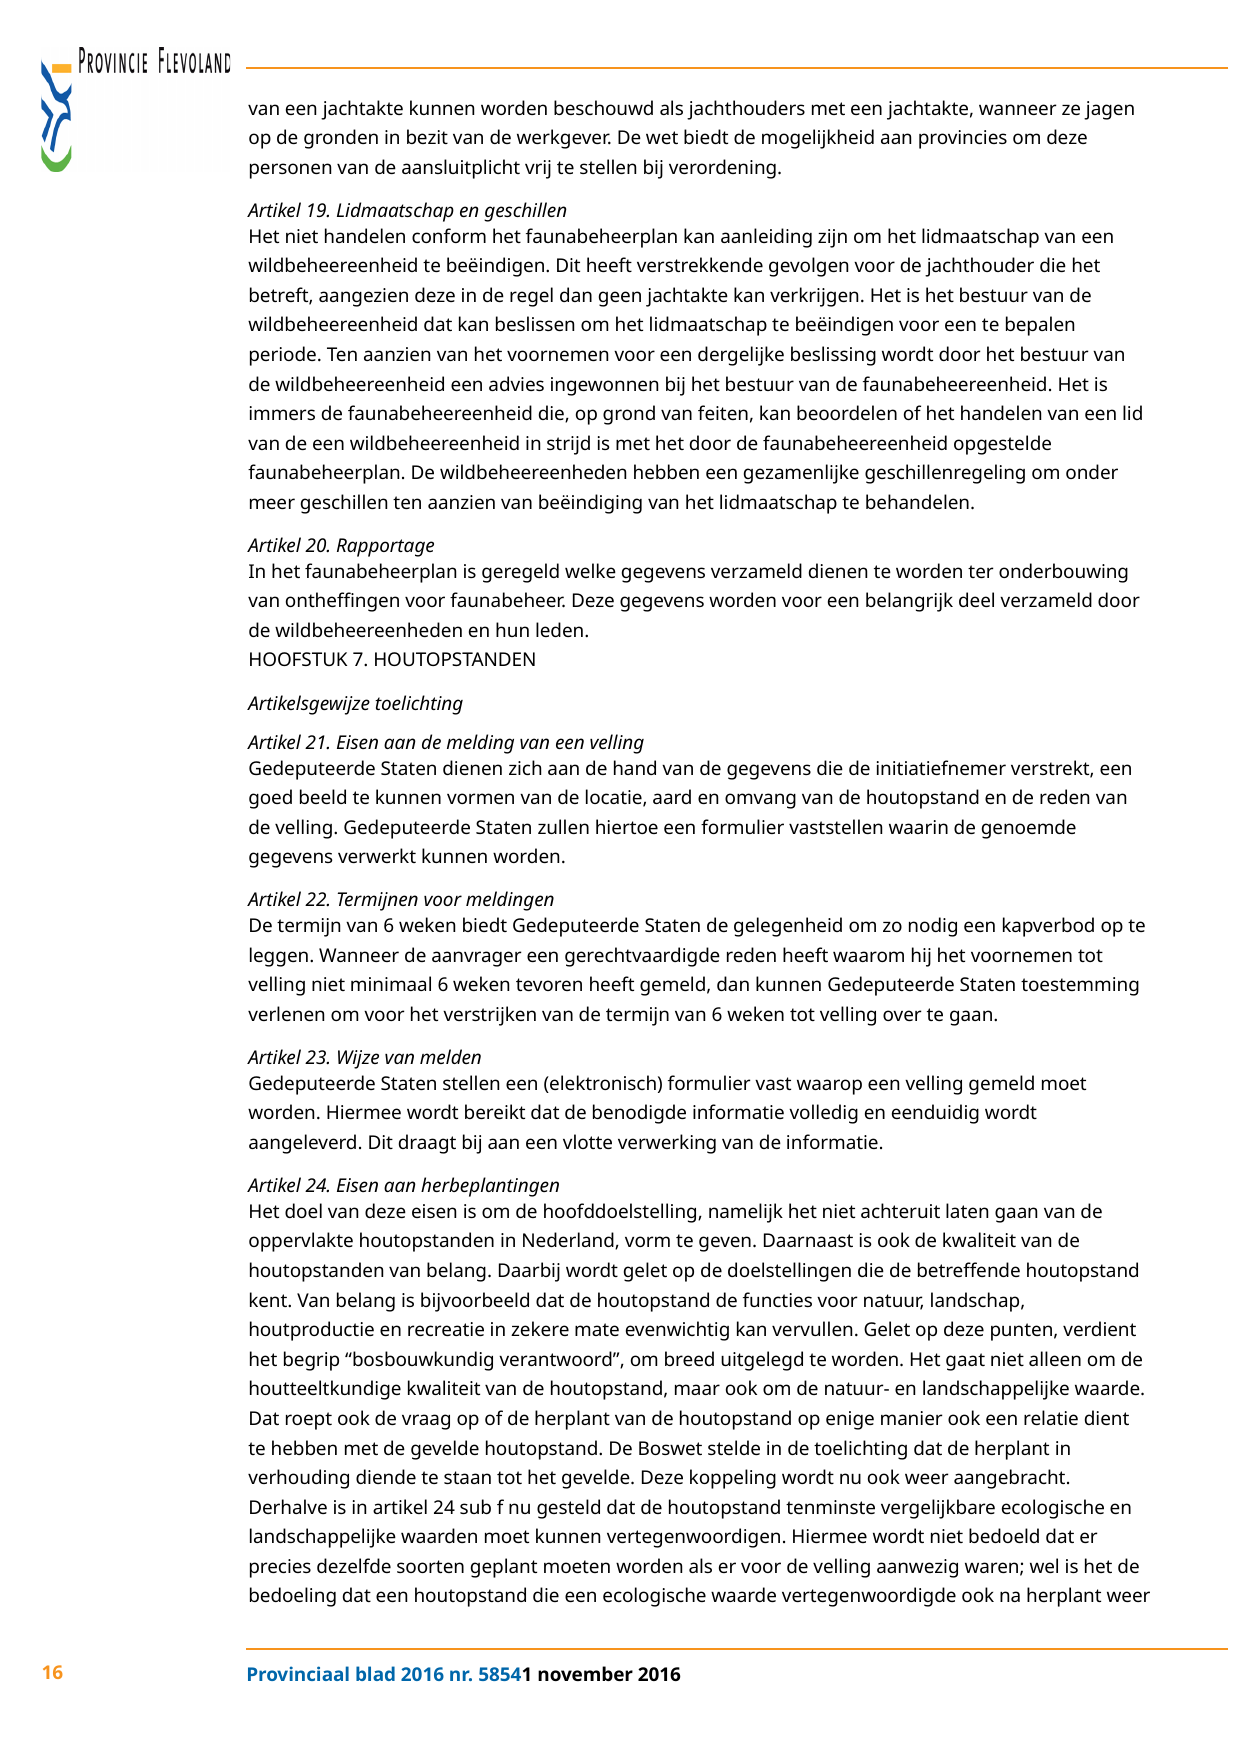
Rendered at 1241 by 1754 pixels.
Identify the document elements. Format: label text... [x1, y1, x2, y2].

text Gedeputeerde Staten stellen een (elektronisch) formulier vast waarop een velling gemeld moet worden. Hiermee wordt bereikt dat de benodigde informatie volledig en eenduidig wordt aangeleverd. Dit draagt bij aan een vlotte verwerking van de informatie. [248, 1070, 1152, 1155]
picture [41, 47, 231, 172]
text Het doel van deze eisen is om de hoofddoelstelling, namelijk het niet achteruit laten gaan van de oppervlakte houtopstanden in Nederland, vorm te geven. Daarnaast is ook de kwaliteit van de houtopstanden van belang. Daarbij wordt gelet op de doelstellingen die de betreffende houtopstand kent. Van belang is bijvoorbeeld dat de houtopstand de functies voor natuur, landschap, houtproductie en recreatie in zekere mate evenwichtig kan vervullen. Gelet op deze punten, verdient het begrip “bosbouwkundig verantwoord”, om breed uitgelegd te worden. Het gaat niet alleen om de houtteeltkundige kwaliteit van de houtopstand, maar ook om de natuur- en landschappelijke waarde. [248, 1198, 1152, 1401]
text Artikel 23. Wijze van melden [248, 1044, 1152, 1070]
text Artikel 21. Eisen aan de melding van een velling [248, 729, 1152, 755]
text van een jachtakte kunnen worden beschouwd als jachthouders met een jachtakte, wanneer ze jagen op de gronden in bezit van de werkgever. De wet biedt de mogelijkheid aan provincies om deze personen van de aansluitplicht vrij te stellen bij verordening. [248, 95, 1152, 180]
text HOOFSTUK 7. HOUTOPSTANDEN [248, 647, 1152, 672]
text Gedeputeerde Staten dienen zich aan de hand van de gegevens die de initiatiefnemer verstrekt, een goed beeld te kunnen vormen van de locatie, aard en omvang van de houtopstand en de reden van de velling. Gedeputeerde Staten zullen hiertoe een formulier vaststellen waarin de genoemde gegevens verwerkt kunnen worden. [248, 755, 1152, 869]
text Het niet handelen conform het faunabeheerplan kan aanleiding zijn om het lidmaatschap van een wildbeheereenheid te beëindigen. Dit heeft verstrekkende gevolgen voor de jachthouder die het betreft, aangezien deze in de regel dan geen jachtakte kan verkrijgen. Het is het bestuur van de wildbeheereenheid dat kan beslissen om het lidmaatschap te beëindigen voor een te bepalen periode. Ten aanzien van het voornemen voor een dergelijke beslissing wordt door het bestuur van de wildbeheereenheid een advies ingewonnen bij het bestuur van de faunabeheereenheid. Het is immers de faunabeheereenheid die, op grond van feiten, kan beoordelen of het handelen van een lid van de een wildbeheereenheid in strijd is met het door de faunabeheereenheid opgestelde faunabeheerplan. De wildbeheereenheden hebben een gezamenlijke geschillenregeling om onder meer geschillen ten aanzien van beëindiging van het lidmaatschap te behandelen. [248, 223, 1152, 515]
text In het faunabeheerplan is geregeld welke gegevens verzameld dienen te worden ter onderbouwing van ontheffingen voor faunabeheer. Deze gegevens worden voor een belangrijk deel verzameld door de wildbeheereenheden en hun leden. [248, 558, 1152, 643]
text Artikel 19. Lidmaatschap en geschillen [248, 197, 1152, 223]
text Artikel 20. Rapportage [248, 532, 1152, 558]
text Dat roept ook de vraag op of de herplant van de houtopstand op enige manier ook een relatie dient te hebben met de gevelde houtopstand. De Boswet stelde in de toelichting dat de herplant in verhouding diende te staan tot het gevelde. Deze koppeling wordt nu ook weer aangebracht. Derhalve is in artikel 24 sub f nu gesteld dat de houtopstand tenminste vergelijkbare ecologische en landschappelijke waarden moet kunnen vertegenwoordigen. Hiermee wordt niet bedoeld dat er precies dezelfde soorten geplant moeten worden als er voor de velling aanwezig waren; wel is het de bedoeling dat een houtopstand die een ecologische waarde vertegenwoordigde ook na herplant weer [248, 1405, 1152, 1608]
text Artikel 24. Eisen aan herbeplantingen [248, 1172, 1152, 1198]
text Artikel 22. Termijnen voor meldingen [248, 887, 1152, 912]
text De termijn van 6 weken biedt Gedeputeerde Staten de gelegenheid om zo nodig een kapverbod op te leggen. Wanneer de aanvrager een gerechtvaardigde reden heeft waarom hij het voornemen tot velling niet minimaal 6 weken tevoren heeft gemeld, dan kunnen Gedeputeerde Staten toestemming verlenen om voor het verstrijken van de termijn van 6 weken tot velling over te gaan. [248, 912, 1152, 1027]
text Artikelsgewijze toelichting [248, 690, 1152, 716]
